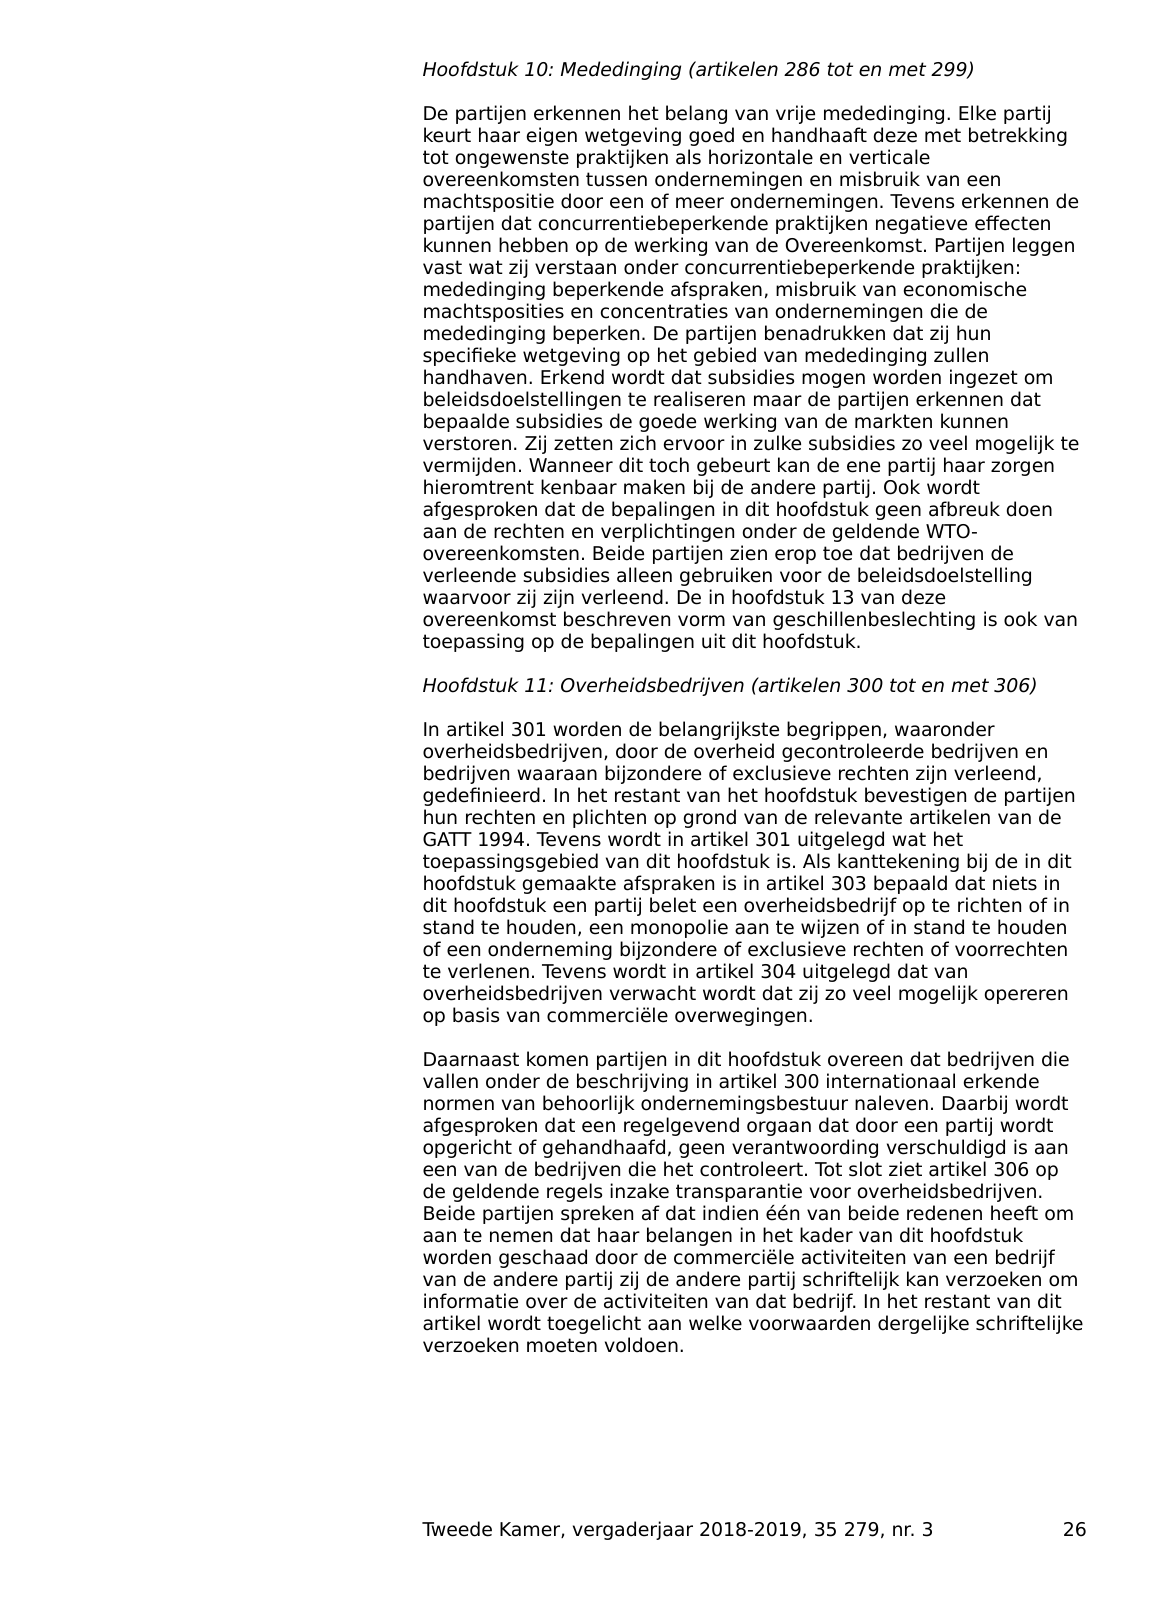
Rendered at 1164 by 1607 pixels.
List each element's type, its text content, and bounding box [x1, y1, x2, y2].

subtitle Hoofdstuk 11: Overheidsbedrijven (artikelen 300 tot en met 306) [422, 675, 1087, 697]
text In artikel 301 worden de belangrijkste begrippen, waaronder overheidsbedrijven, door de overheid gecontroleerde bedrijven en bedrijven waaraan bijzondere of exclusieve rechten zijn verleend, gedefinieerd. In het restant van het hoofdstuk bevestigen de partijen hun rechten en plichten op grond van de relevante artikelen van de GATT 1994. Tevens wordt in artikel 301 uitgelegd wat het toepassingsgebied van dit hoofdstuk is. Als kanttekening bij de in dit hoofdstuk gemaakte afspraken is in artikel 303 bepaald dat niets in dit hoofdstuk een partij belet een overheidsbedrijf op te richten of in stand te houden, een monopolie aan te wijzen of in stand te houden of een onderneming bijzondere of exclusieve rechten of voorrechten te verlenen. Tevens wordt in artikel 304 uitgelegd dat van overheidsbedrijven verwacht wordt dat zij zo veel mogelijk opereren op basis van commerciële overwegingen. [422, 719, 1087, 1027]
text De partijen erkennen het belang van vrije mededinging. Elke partij keurt haar eigen wetgeving goed en handhaaft deze met betrekking tot ongewenste praktijken als horizontale en verticale overeenkomsten tussen ondernemingen en misbruik van een machtspositie door een of meer ondernemingen. Tevens erkennen de partijen dat concurrentiebeperkende praktijken negatieve effecten kunnen hebben op de werking van de Overeenkomst. Partijen leggen vast wat zij verstaan onder concurrentiebeperkende praktijken: mededinging beperkende afspraken, misbruik van economische machtsposities en concentraties van ondernemingen die de mededinging beperken. De partijen benadrukken dat zij hun specifieke wetgeving op het gebied van mededinging zullen handhaven. Erkend wordt dat subsidies mogen worden ingezet om beleidsdoelstellingen te realiseren maar de partijen erkennen dat bepaalde subsidies de goede werking van de markten kunnen verstoren. Zij zetten zich ervoor in zulke subsidies zo veel mogelijk te vermijden. Wanneer dit toch gebeurt kan de ene partij haar zorgen hieromtrent kenbaar maken bij de andere partij. Ook wordt afgesproken dat de bepalingen in dit hoofdstuk geen afbreuk doen aan de rechten en verplichtingen onder de geldende WTO-overeenkomsten. Beide partijen zien erop toe dat bedrijven de verleende subsidies alleen gebruiken voor de beleidsdoelstelling waarvoor zij zijn verleend. De in hoofdstuk 13 van deze overeenkomst beschreven vorm van geschillenbeslechting is ook van toepassing op de bepalingen uit dit hoofdstuk. [422, 103, 1087, 653]
subtitle Hoofdstuk 10: Mededinging (artikelen 286 tot en met 299) [422, 59, 1087, 81]
text Daarnaast komen partijen in dit hoofdstuk overeen dat bedrijven die vallen onder de beschrijving in artikel 300 internationaal erkende normen van behoorlijk ondernemingsbestuur naleven. Daarbij wordt afgesproken dat een regelgevend orgaan dat door een partij wordt opgericht of gehandhaafd, geen verantwoording verschuldigd is aan een van de bedrijven die het controleert. Tot slot ziet artikel 306 op de geldende regels inzake transparantie voor overheidsbedrijven. Beide partijen spreken af dat indien één van beide redenen heeft om aan te nemen dat haar belangen in het kader van dit hoofdstuk worden geschaad door de commerciële activiteiten van een bedrijf van de andere partij zij de andere partij schriftelijk kan verzoeken om informatie over de activiteiten van dat bedrijf. In het restant van dit artikel wordt toegelicht aan welke voorwaarden dergelijke schriftelijke verzoeken moeten voldoen. [422, 1049, 1087, 1357]
